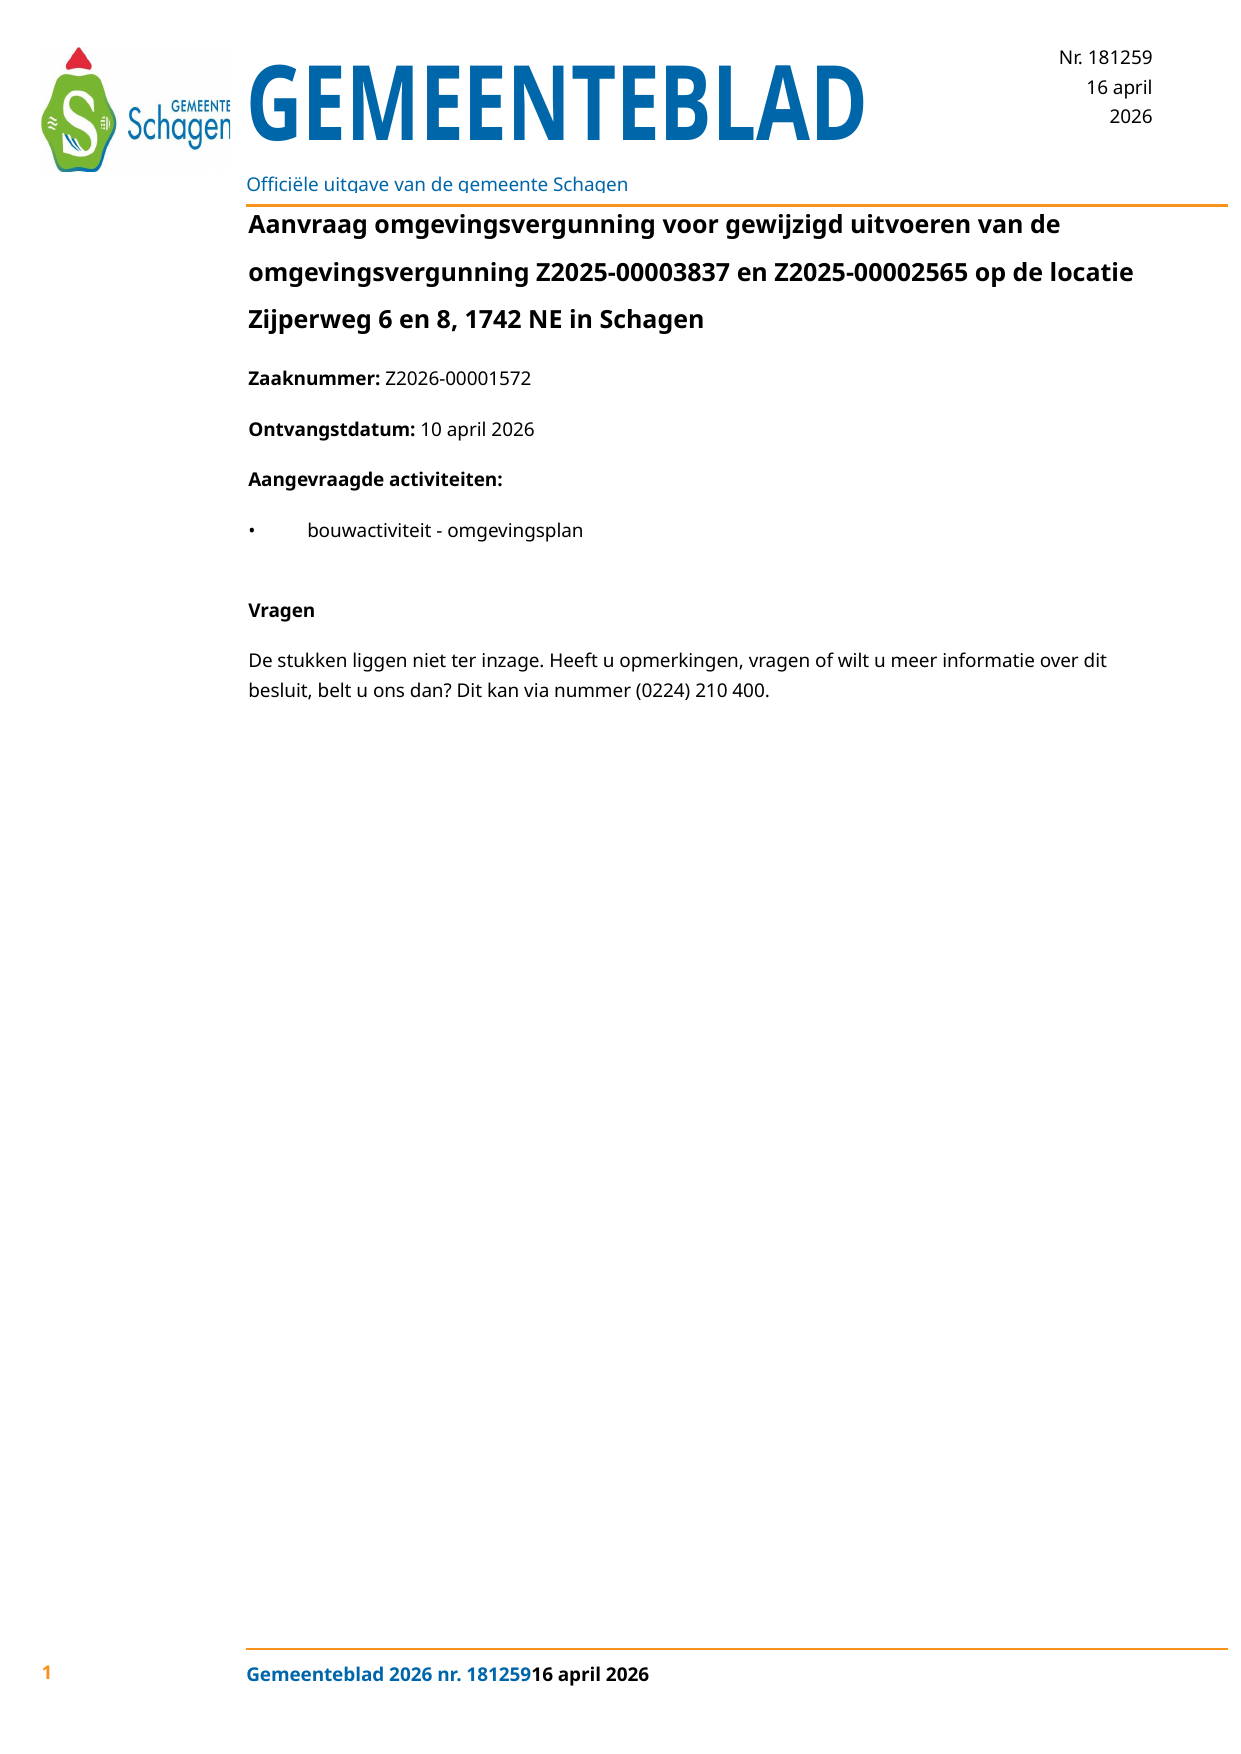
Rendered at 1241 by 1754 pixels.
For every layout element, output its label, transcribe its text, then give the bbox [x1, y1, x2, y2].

text Aangevraagde activiteiten: [248, 466, 1152, 492]
text Vragen [248, 597, 1152, 622]
list bouwactiviteit - omgevingsplan [248, 517, 1152, 542]
text De stukken liggen niet ter inzage. Heeft u opmerkingen, vragen of wilt u meer informatie over dit besluit, belt u ons dan? Dit kan via nummer (0224) 210 400. [248, 647, 1152, 702]
picture [41, 47, 231, 172]
text Ontvangstdatum: 10 april 2026 [248, 416, 1152, 442]
text Zaaknummer: Z2026-00001572 [248, 366, 1152, 391]
text Aanvraag omgevingsvergunning voor gewijzigd uitvoeren van de omgevingsvergunning Z2025-00003837 en Z2025-00002565 op de locatie Zijperweg 6 en 8, 1742 NE in Schagen [248, 207, 1152, 336]
